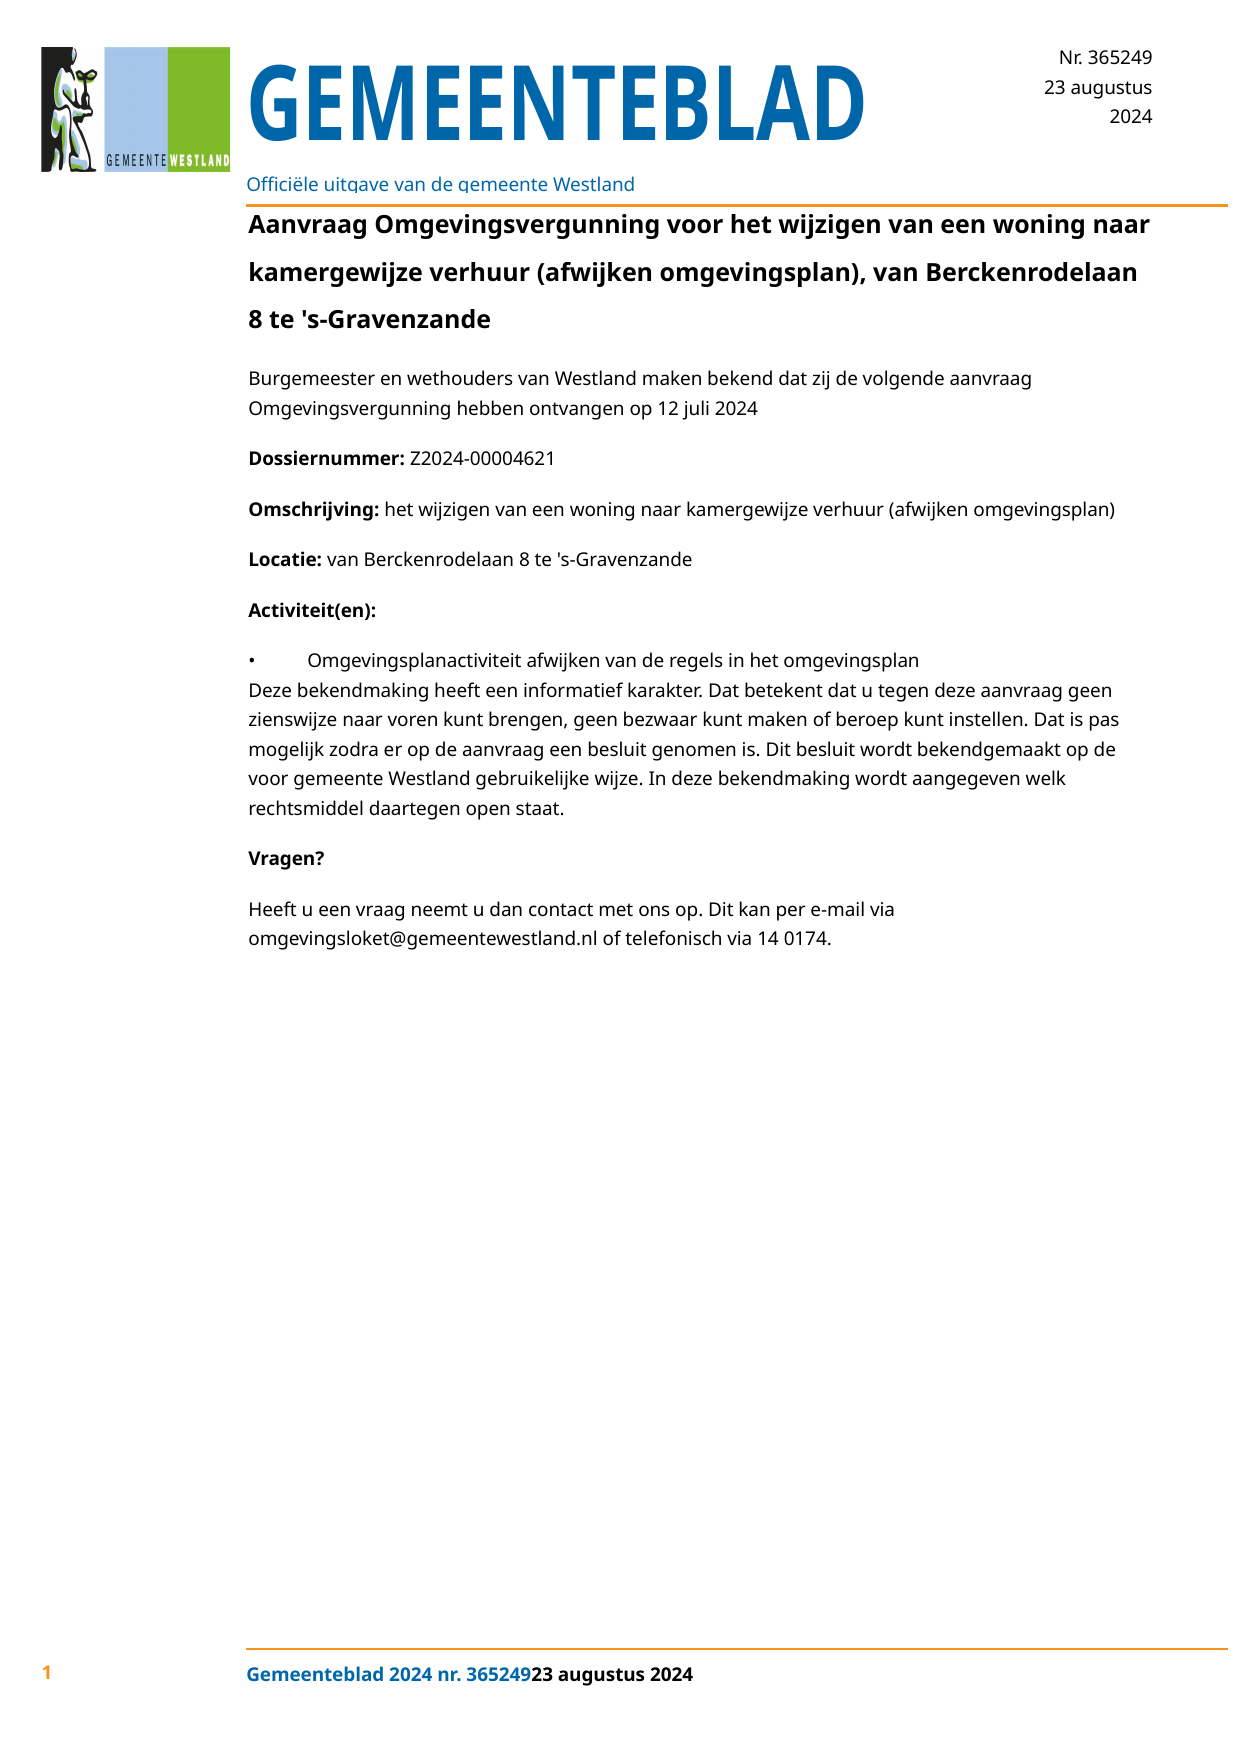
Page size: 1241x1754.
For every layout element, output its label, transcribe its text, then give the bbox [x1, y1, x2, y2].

text Omschrijving: het wijzigen van een woning naar kamergewijze verhuur (afwijken omgevingsplan) [248, 496, 1152, 522]
text Locatie: van Berckenrodelaan 8 te 's-Gravenzande [248, 546, 1152, 572]
text Activiteit(en): [248, 597, 1152, 622]
picture [41, 47, 231, 172]
text Burgemeester en wethouders van Westland maken bekend dat zij de volgende aanvraag Omgevingsvergunning hebben ontvangen op 12 juli 2024 [248, 366, 1152, 421]
text Aanvraag Omgevingsvergunning voor het wijzigen van een woning naar kamergewijze verhuur (afwijken omgevingsplan), van Berckenrodelaan 8 te 's-Gravenzande [248, 207, 1152, 336]
text Deze bekendmaking heeft een informatief karakter. Dat betekent dat u tegen deze aanvraag geen zienswijze naar voren kunt brengen, geen bezwaar kunt maken of beroep kunt instellen. Dat is pas mogelijk zodra er op de aanvraag een besluit genomen is. Dit besluit wordt bekendgemaakt op de voor gemeente Westland gebruikelijke wijze. In deze bekendmaking wordt aangegeven welk rechtsmiddel daartegen open staat. [248, 677, 1152, 821]
text Heeft u een vraag neemt u dan contact met ons op. Dit kan per e-mail via omgevingsloket@gemeentewestland.nl of telefonisch via 14 0174. [248, 896, 1152, 951]
list Omgevingsplanactiviteit afwijken van de regels in het omgevingsplan [248, 647, 1152, 673]
text Dossiernummer: Z2024-00004621 [248, 446, 1152, 471]
text Vragen? [248, 846, 1152, 871]
